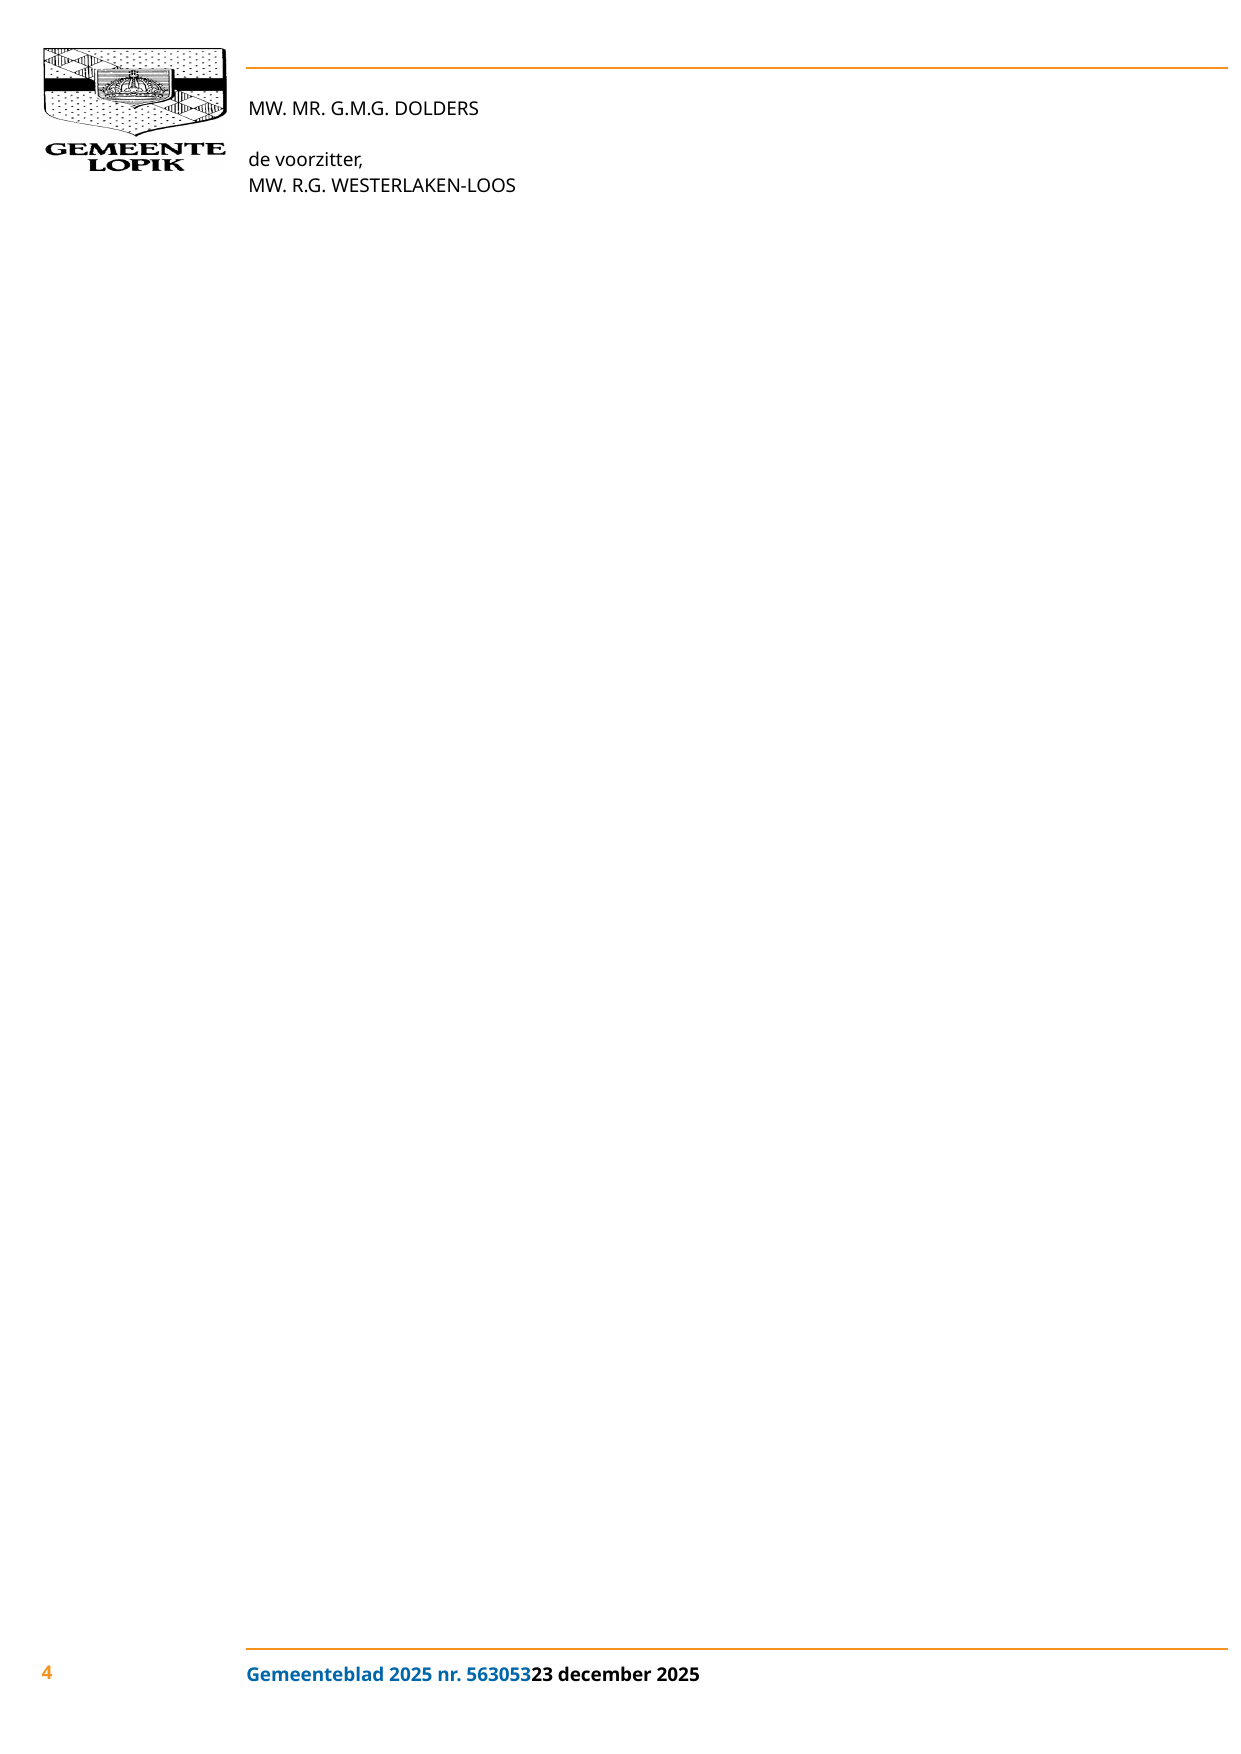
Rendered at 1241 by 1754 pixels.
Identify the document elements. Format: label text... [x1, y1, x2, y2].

text de voorzitter, [248, 146, 1152, 172]
text MW. MR. G.M.G. DOLDERS [248, 95, 1152, 121]
picture [41, 47, 231, 172]
text MW. R.G. WESTERLAKEN-LOOS [248, 172, 1152, 198]
